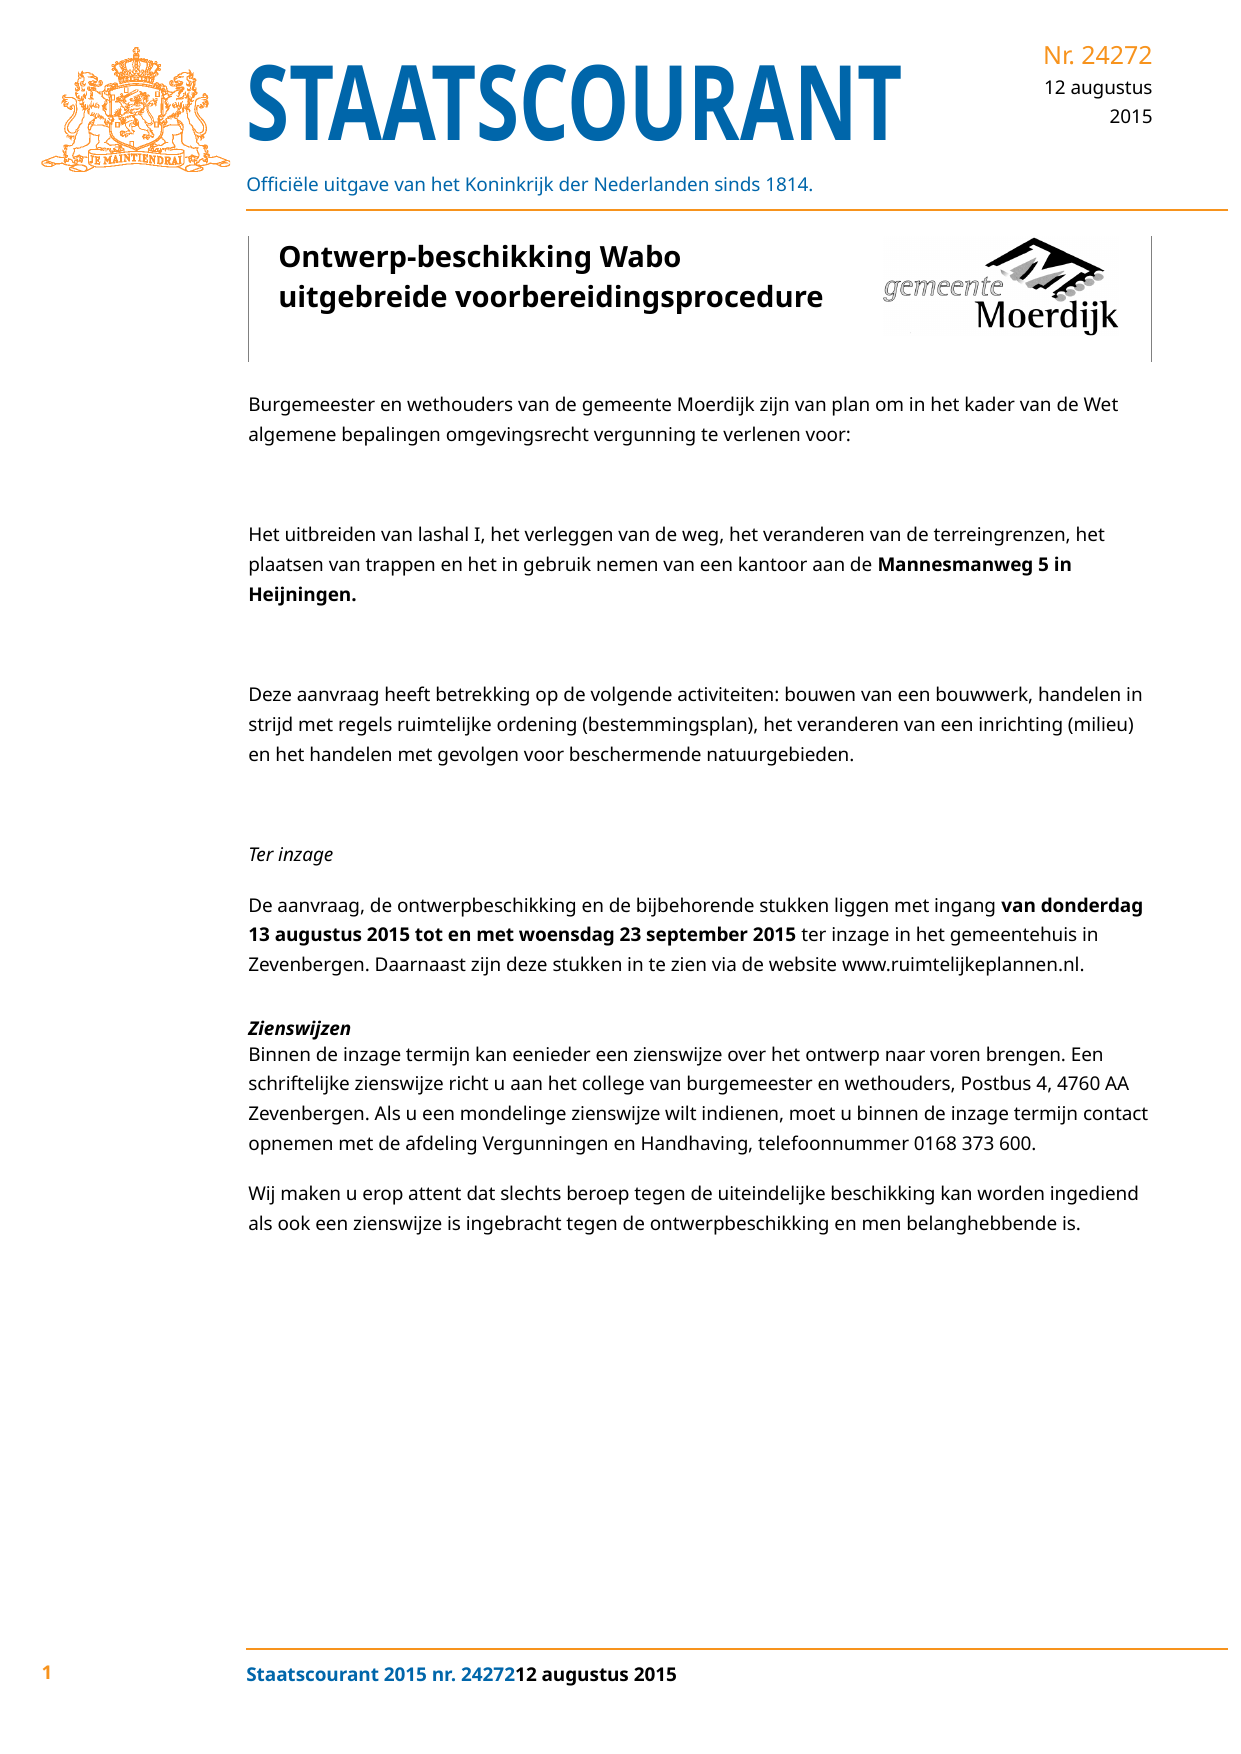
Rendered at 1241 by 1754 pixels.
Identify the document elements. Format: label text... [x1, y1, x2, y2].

picture [41, 47, 231, 172]
text Het uitbreiden van lashal I, het verleggen van de weg, het veranderen van de terreingrenzen, het plaatsen van trappen en het in gebruik nemen van een kantoor aan de Mannesmanweg 5 in Heijningen. [248, 522, 1152, 607]
text Zienswijzen [248, 1015, 1152, 1041]
text Binnen de inzage termijn kan eenieder een zienswijze over het ontwerp naar voren brengen. Een schriftelijke zienswijze richt u aan het college van burgemeester en wethouders, Postbus 4, 4760 AA Zevenbergen. Als u een mondelinge zienswijze wilt indienen, moet u binnen de inzage termijn contact opnemen met de afdeling Vergunningen en Handhaving, telefoonnummer 0168 373 600. [248, 1041, 1152, 1155]
text Ter inzage [248, 842, 1152, 867]
text Wij maken u erop attent dat slechts beroep tegen de uiteindelijke beschikking kan worden ingediend als ook een zienswijze is ingebracht tegen de ontwerpbeschikking en men belanghebbende is. [248, 1180, 1152, 1235]
table_header Ontwerp-beschikking Wabo uitgebreide voorbereidingsprocedure [249, 236, 850, 362]
text De aanvraag, de ontwerpbeschikking en de bijbehorende stukken liggen met ingang van donderdag 13 augustus 2015 tot en met woensdag 23 september 2015 ter inzage in het gemeentehuis in Zevenbergen. Daarnaast zijn deze stukken in te zien via de website www.ruimtelijkeplannen.nl. [248, 892, 1152, 977]
text Deze aanvraag heeft betrekking op de volgende activiteiten: bouwen van een bouwwerk, handelen in strijd met regels ruimtelijke ordening (bestemmingsplan), het veranderen van een inrichting (milieu) en het handelen met gevolgen voor beschermende natuurgebieden. [248, 682, 1152, 767]
picture [882, 236, 1119, 336]
table_header [850, 236, 1151, 362]
text Burgemeester en wethouders van de gemeente Moerdijk zijn van plan om in het kader van de Wet algemene bepalingen omgevingsrecht vergunning te verlenen voor: [248, 391, 1152, 447]
